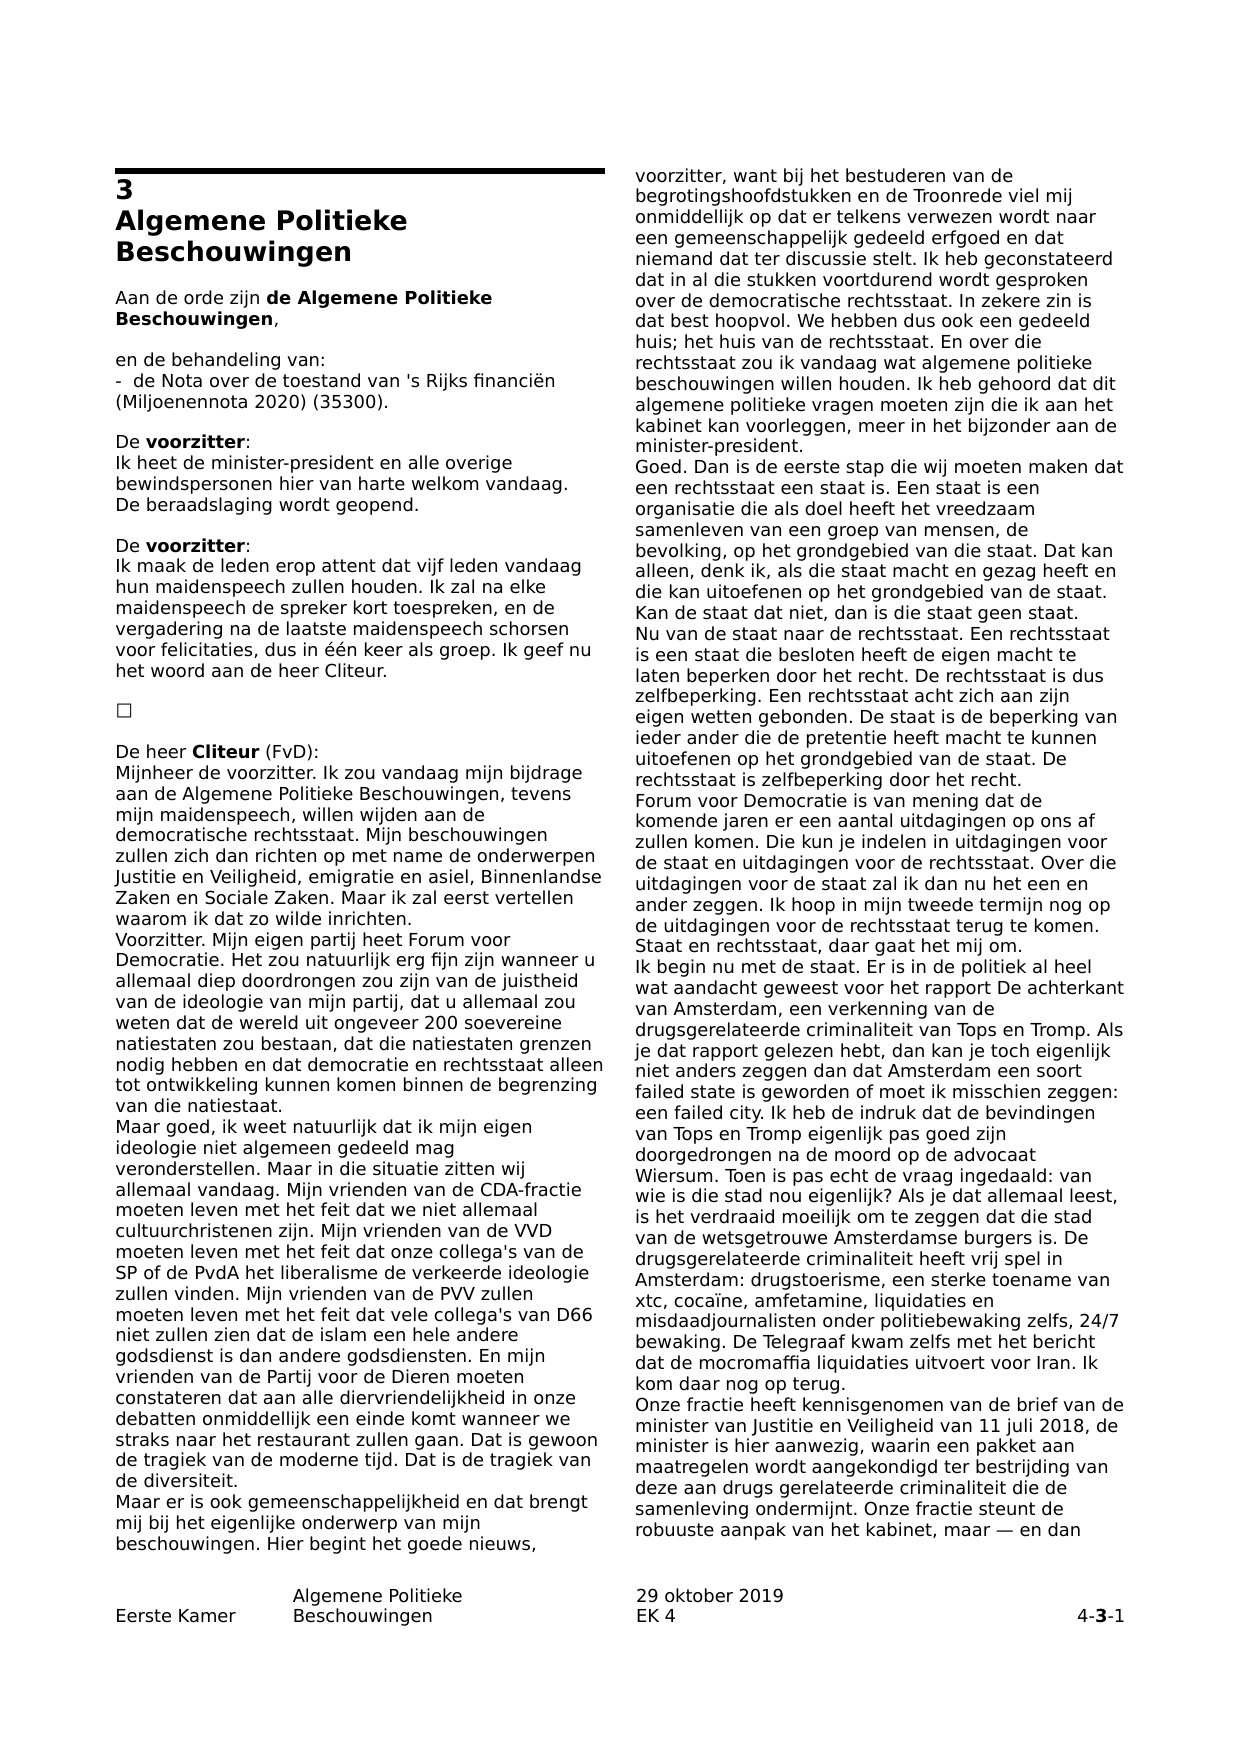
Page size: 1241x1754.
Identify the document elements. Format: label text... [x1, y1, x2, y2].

text De heer Cliteur (FvD): [115, 742, 605, 763]
text Mijnheer de voorzitter. Ik zou vandaag mijn bijdrage aan de Algemene Politieke Beschouwingen, tevens mijn maidenspeech, willen wijden aan de democratische rechtsstaat. Mijn beschouwingen zullen zich dan richten op met name de onderwerpen Justitie en Veiligheid, emigratie en asiel, Binnenlandse Zaken en Sociale Zaken. Maar ik zal eerst vertellen waarom ik dat zo wilde inrichten. [115, 763, 605, 929]
text Maar goed, ik weet natuurlijk dat ik mijn eigen ideologie niet algemeen gedeeld mag veronderstellen. Maar in die situatie zitten wij allemaal vandaag. Mijn vrienden van de CDA-fractie moeten leven met het feit dat we niet allemaal cultuurchristenen zijn. Mijn vrienden van de VVD moeten leven met het feit dat onze collega's van de SP of de PvdA het liberalisme de verkeerde ideologie zullen vinden. Mijn vrienden van de PVV zullen moeten leven met het feit dat vele collega's van D66 niet zullen zien dat de islam een hele andere godsdienst is dan andere godsdiensten. En mijn vrienden van de Partij voor de Dieren moeten constateren dat aan alle diervriendelijkheid in onze debatten onmiddellijk een einde komt wanneer we straks naar het restaurant zullen gaan. Dat is gewoon de tragiek van de moderne tijd. Dat is de tragiek van de diversiteit. [115, 1117, 605, 1492]
text Forum voor Democratie is van mening dat de komende jaren er een aantal uitdagingen op ons af zullen komen. Die kun je indelen in uitdagingen voor de staat en uitdagingen voor de rechtsstaat. Over die uitdagingen voor de staat zal ik dan nu het een en ander zeggen. Ik hoop in mijn tweede termijn nog op de uitdagingen voor de rechtsstaat terug te komen. Staat en rechtsstaat, daar gaat het mij om. [635, 790, 1125, 957]
text Ik heet de minister-president en alle overige bewindspersonen hier van harte welkom vandaag. [115, 453, 605, 494]
text Onze fractie heeft kennisgenomen van de brief van de minister van Justitie en Veiligheid van 11 juli 2018, de minister is hier aanwezig, waarin een pakket aan maatregelen wordt aangekondigd ter bestrijding van deze aan drugs gerelateerde criminaliteit die de samenleving ondermijnt. Onze fractie steunt de robuuste aanpak van het kabinet, maar — en dan [635, 1394, 1125, 1540]
text Aan de orde zijn de Algemene Politieke Beschouwingen, [115, 288, 605, 330]
text De beraadslaging wordt geopend. [115, 494, 605, 515]
text Ik maak de leden erop attent dat vijf leden vandaag hun maidenspeech zullen houden. Ik zal na elke maidenspeech de spreker kort toespreken, en de vergadering na de laatste maidenspeech schorsen voor felicitaties, dus in één keer als groep. Ik geef nu het woord aan de heer Cliteur. [115, 556, 605, 681]
text De voorzitter: [115, 535, 605, 556]
text en de behandeling van: [115, 350, 605, 371]
text ⬜ [115, 701, 605, 722]
text Goed. Dan is de eerste stap die wij moeten maken dat een rechtsstaat een staat is. Een staat is een organisatie die als doel heeft het vreedzaam samenleven van een groep van mensen, de bevolking, op het grondgebied van die staat. Dat kan alleen, denk ik, als die staat macht en gezag heeft en die kan uitoefenen op het grondgebied van de staat. Kan de staat dat niet, dan is die staat geen staat. [635, 457, 1125, 624]
text Voorzitter. Mijn eigen partij heet Forum voor Democratie. Het zou natuurlijk erg fijn zijn wanneer u allemaal diep doordrongen zou zijn van de juistheid van de ideologie van mijn partij, dat u allemaal zou weten dat de wereld uit ongeveer 200 soevereine natiestaten zou bestaan, dat die natiestaten grenzen nodig hebben en dat democratie en rechtsstaat alleen tot ontwikkeling kunnen komen binnen de begrenzing van die natiestaat. [115, 929, 605, 1117]
text Nu van de staat naar de rechtsstaat. Een rechtsstaat is een staat die besloten heeft de eigen macht te laten beperken door het recht. De rechtsstaat is dus zelfbeperking. Een rechtsstaat acht zich aan zijn eigen wetten gebonden. De staat is de beperking van ieder ander die de pretentie heeft macht te kunnen uitoefenen op het grondgebied van de staat. De rechtsstaat is zelfbeperking door het recht. [635, 624, 1125, 790]
text Ik begin nu met de staat. Er is in de politiek al heel wat aandacht geweest voor het rapport De achterkant van Amsterdam, een verkenning van de drugsgerelateerde criminaliteit van Tops en Tromp. Als je dat rapport gelezen hebt, dan kan je toch eigenlijk niet anders zeggen dan dat Amsterdam een soort failed state is geworden of moet ik misschien zeggen: een failed city. Ik heb de indruk dat de bevindingen van Tops en Tromp eigenlijk pas goed zijn doorgedrongen na de moord op de advocaat Wiersum. Toen is pas echt de vraag ingedaald: van wie is die stad nou eigenlijk? Als je dat allemaal leest, is het verdraaid moeilijk om te zeggen dat die stad van de wetsgetrouwe Amsterdamse burgers is. De drugsgerelateerde criminaliteit heeft vrij spel in Amsterdam: drugstoerisme, een sterke toename van xtc, cocaïne, amfetamine, liquidaties en misdaadjournalisten onder politiebewaking zelfs, 24/7 bewaking. De Telegraaf kwam zelfs met het bericht dat de mocromaffia liquidaties uitvoert voor Iran. Ik kom daar nog op terug. [635, 957, 1125, 1394]
text Maar er is ook gemeenschappelijkheid en dat brengt mij bij het eigenlijke onderwerp van mijn beschouwingen. Hier begint het goede nieuws, [115, 1492, 605, 1554]
title 3 Algemene Politieke Beschouwingen [115, 174, 605, 268]
list de Nota over de toestand van 's Rijks financiën (Miljoenennota 2020) (35300). [115, 371, 605, 412]
text De voorzitter: [115, 432, 605, 453]
text voorzitter, want bij het bestuderen van de begrotingshoofdstukken en de Troonrede viel mij onmiddellijk op dat er telkens verwezen wordt naar een gemeenschappelijk gedeeld erfgoed en dat niemand dat ter discussie stelt. Ik heb geconstateerd dat in al die stukken voortdurend wordt gesproken over de democratische rechtsstaat. In zekere zin is dat best hoopvol. We hebben dus ook een gedeeld huis; het huis van de rechtsstaat. En over die rechtsstaat zou ik vandaag wat algemene politieke beschouwingen willen houden. Ik heb gehoord dat dit algemene politieke vragen moeten zijn die ik aan het kabinet kan voorleggen, meer in het bijzonder aan de minister-president. [635, 165, 1125, 457]
